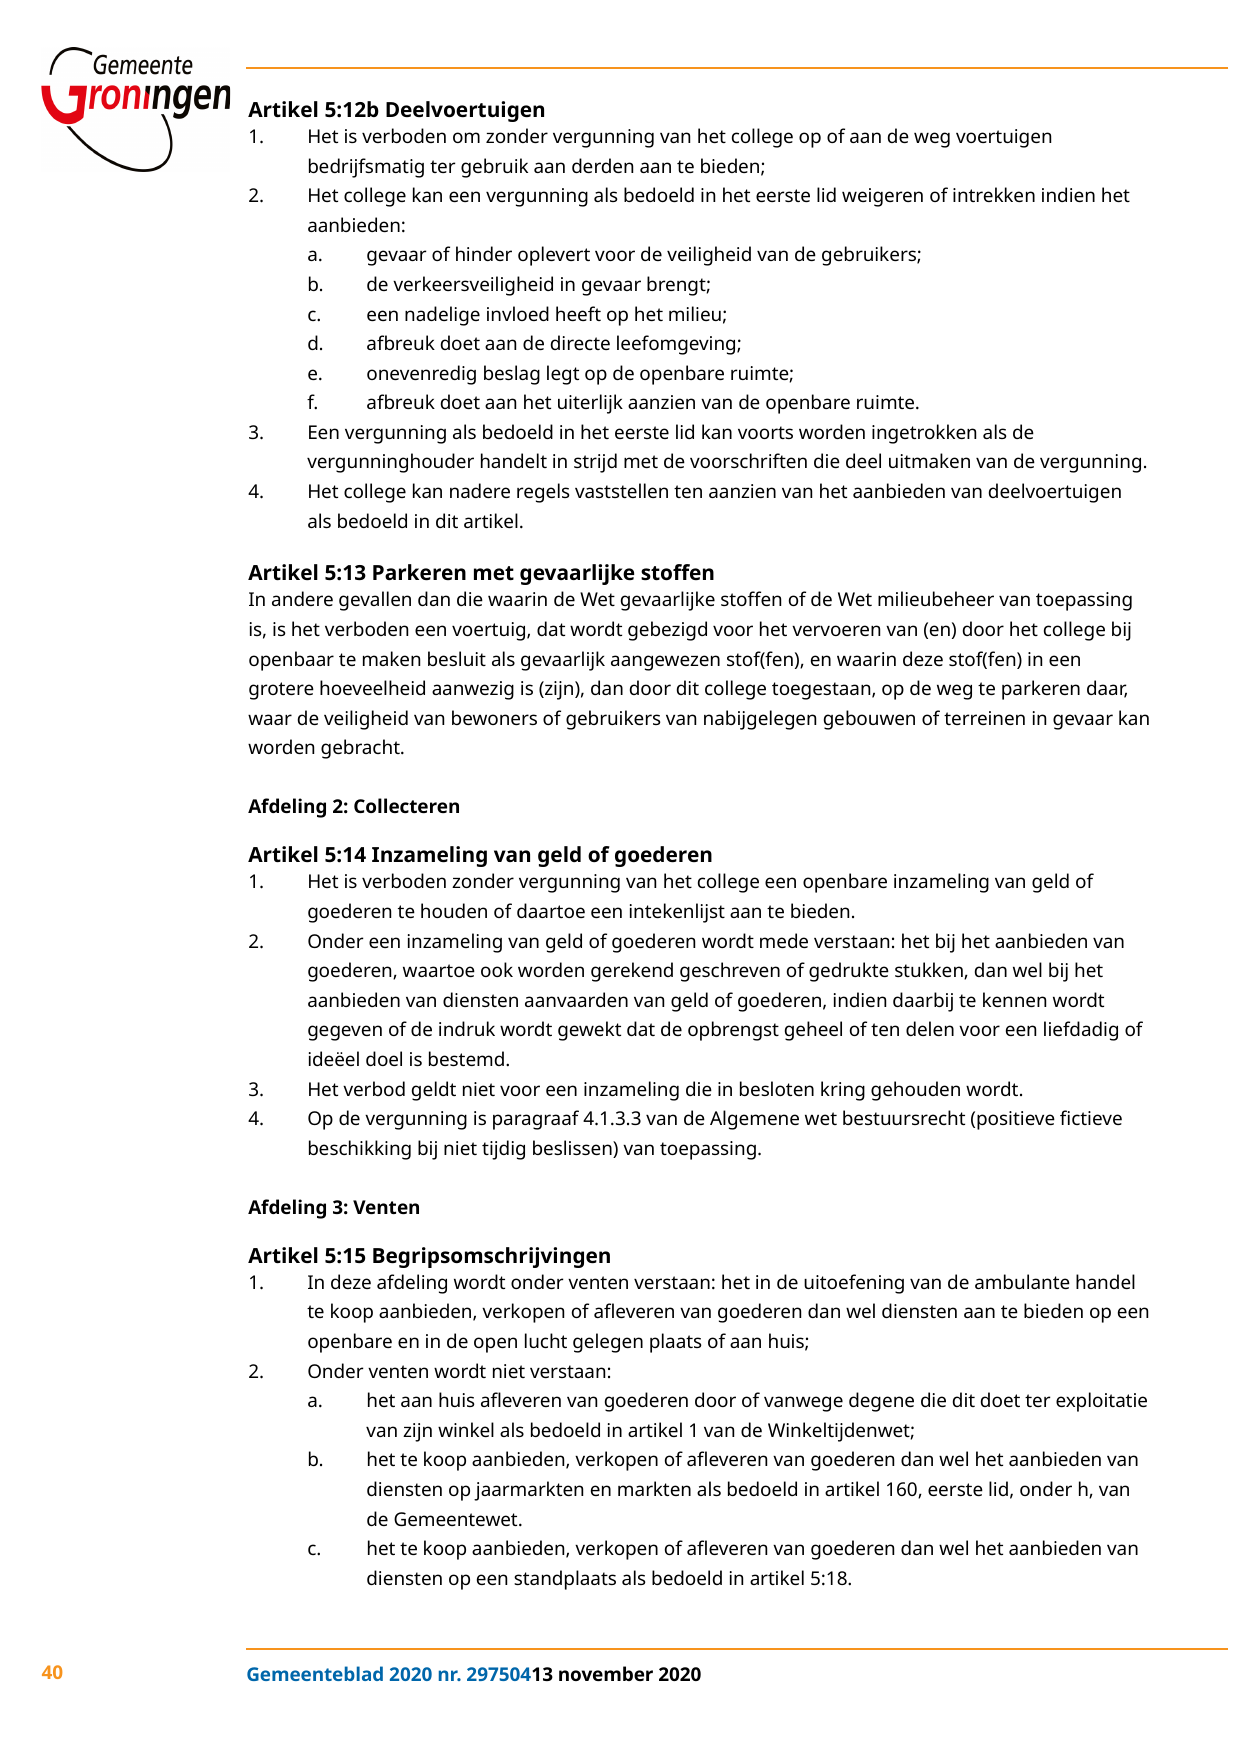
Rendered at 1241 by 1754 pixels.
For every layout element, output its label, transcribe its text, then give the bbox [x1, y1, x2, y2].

list In deze afdeling wordt onder venten verstaan: het in de uitoefening van de ambulante handel te koop aanbieden, verkopen of afleveren van goederen dan wel diensten aan te bieden op een openbare en in de open lucht gelegen plaats of aan huis; [248, 1269, 1152, 1354]
list de verkeersveiligheid in gevaar brengt; [307, 271, 1152, 297]
list Het is verboden zonder vergunning van het college een openbare inzameling van geld of goederen te houden of daartoe een intekenlijst aan te bieden. [248, 869, 1152, 924]
list Een vergunning als bedoeld in het eerste lid kan voorts worden ingetrokken als de vergunninghouder handelt in strijd met de voorschriften die deel uitmaken van de vergunning. [248, 419, 1152, 474]
list afbreuk doet aan de directe leefomgeving; [307, 330, 1152, 356]
text Artikel 5:14 Inzameling van geld of goederen [248, 840, 1152, 869]
text In andere gevallen dan die waarin de Wet gevaarlijke stoffen of de Wet milieubeheer van toepassing is, is het verboden een voertuig, dat wordt gebezigd voor het vervoeren van (en) door het college bij openbaar te maken besluit als gevaarlijk aangewezen stof(fen), en waarin deze stof(fen) in een grotere hoeveelheid aanwezig is (zijn), dan door dit college toegestaan, op de weg te parkeren daar, waar de veiligheid van bewoners of gebruikers van nabijgelegen gebouwen of terreinen in gevaar kan worden gebracht. [248, 587, 1152, 760]
list het te koop aanbieden, verkopen of afleveren van goederen dan wel het aanbieden van diensten op een standplaats als bedoeld in artikel 5:18. [307, 1535, 1152, 1591]
text Artikel 5:13 Parkeren met gevaarlijke stoffen [248, 558, 1152, 587]
text Afdeling 3: Venten [248, 1194, 1152, 1220]
list Onder venten wordt niet verstaan: [248, 1358, 1152, 1384]
picture [41, 47, 231, 172]
list Het verbod geldt niet voor een inzameling die in besloten kring gehouden wordt. [248, 1076, 1152, 1102]
text Artikel 5:15 Begripsomschrijvingen [248, 1241, 1152, 1269]
list Het is verboden om zonder vergunning van het college op of aan de weg voertuigen bedrijfsmatig ter gebruik aan derden aan te bieden; [248, 123, 1152, 178]
list Het college kan een vergunning als bedoeld in het eerste lid weigeren of intrekken indien het aanbieden: [248, 182, 1152, 238]
list Het college kan nadere regels vaststellen ten aanzien van het aanbieden van deelvoertuigen als bedoeld in dit artikel. [248, 478, 1152, 533]
list een nadelige invloed heeft op het milieu; [307, 301, 1152, 326]
list onevenredig beslag legt op de openbare ruimte; [307, 360, 1152, 386]
list het aan huis afleveren van goederen door of vanwege degene die dit doet ter exploitatie van zijn winkel als bedoeld in artikel 1 van de Winkeltijdenwet; [307, 1387, 1152, 1443]
list gevaar of hinder oplevert voor de veiligheid van de gebruikers; [307, 242, 1152, 267]
list Onder een inzameling van geld of goederen wordt mede verstaan: het bij het aanbieden van goederen, waartoe ook worden gerekend geschreven of gedrukte stukken, dan wel bij het aanbieden van diensten aanvaarden van geld of goederen, indien daarbij te kennen wordt gegeven of de indruk wordt gewekt dat de opbrengst geheel of ten delen voor een liefdadig of ideëel doel is bestemd. [248, 928, 1152, 1072]
text Afdeling 2: Collecteren [248, 794, 1152, 819]
text Artikel 5:12b Deelvoertuigen [248, 95, 1152, 123]
list Op de vergunning is paragraaf 4.1.3.3 van de Algemene wet bestuursrecht (positieve fictieve beschikking bij niet tijdig beslissen) van toepassing. [248, 1105, 1152, 1161]
list het te koop aanbieden, verkopen of afleveren van goederen dan wel het aanbieden van diensten op jaarmarkten en markten als bedoeld in artikel 160, eerste lid, onder h, van de Gemeentewet. [307, 1447, 1152, 1532]
list afbreuk doet aan het uiterlijk aanzien van de openbare ruimte. [307, 389, 1152, 415]
